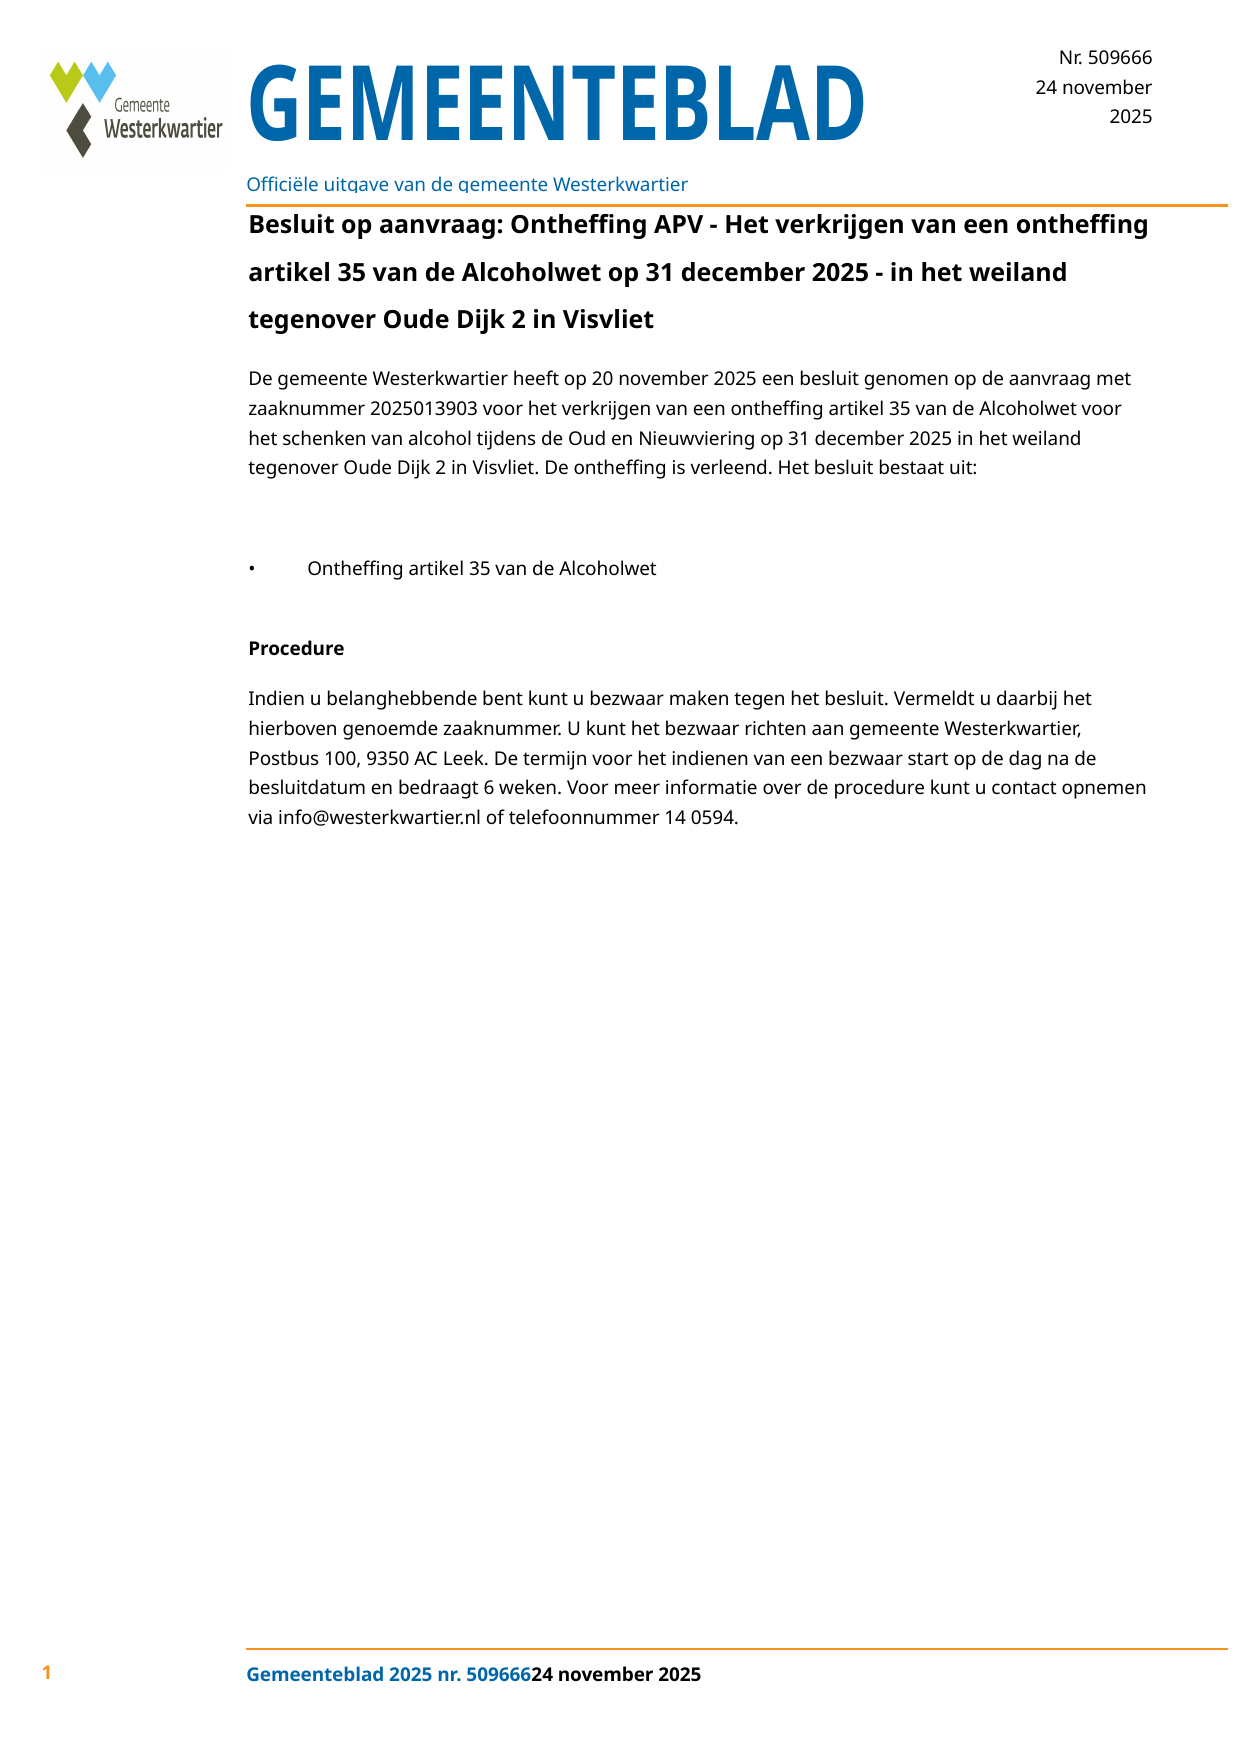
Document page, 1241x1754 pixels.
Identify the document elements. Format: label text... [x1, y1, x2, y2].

text Besluit op aanvraag: Ontheffing APV - Het verkrijgen van een ontheffing artikel 35 van de Alcoholwet op 31 december 2025 - in het weiland tegenover Oude Dijk 2 in Visvliet [248, 207, 1152, 336]
picture [41, 47, 231, 172]
text Indien u belanghebbende bent kunt u bezwaar maken tegen het besluit. Vermeldt u daarbij het hierboven genoemde zaaknummer. U kunt het bezwaar richten aan gemeente Westerkwartier, Postbus 100, 9350 AC Leek. De termijn voor het indienen van een bezwaar start op de dag na de besluitdatum en bedraagt 6 weken. Voor meer informatie over de procedure kunt u contact opnemen via info@westerkwartier.nl of telefoonnummer 14 0594. [248, 686, 1152, 829]
text Procedure [248, 635, 1152, 661]
text De gemeente Westerkwartier heeft op 20 november 2025 een besluit genomen op de aanvraag met zaaknummer 2025013903 voor het verkrijgen van een ontheffing artikel 35 van de Alcoholwet voor het schenken van alcohol tijdens de Oud en Nieuwviering op 31 december 2025 in het weiland tegenover Oude Dijk 2 in Visvliet. De ontheffing is verleend. Het besluit bestaat uit: [248, 366, 1152, 480]
list Ontheffing artikel 35 van de Alcoholwet [248, 555, 1152, 581]
